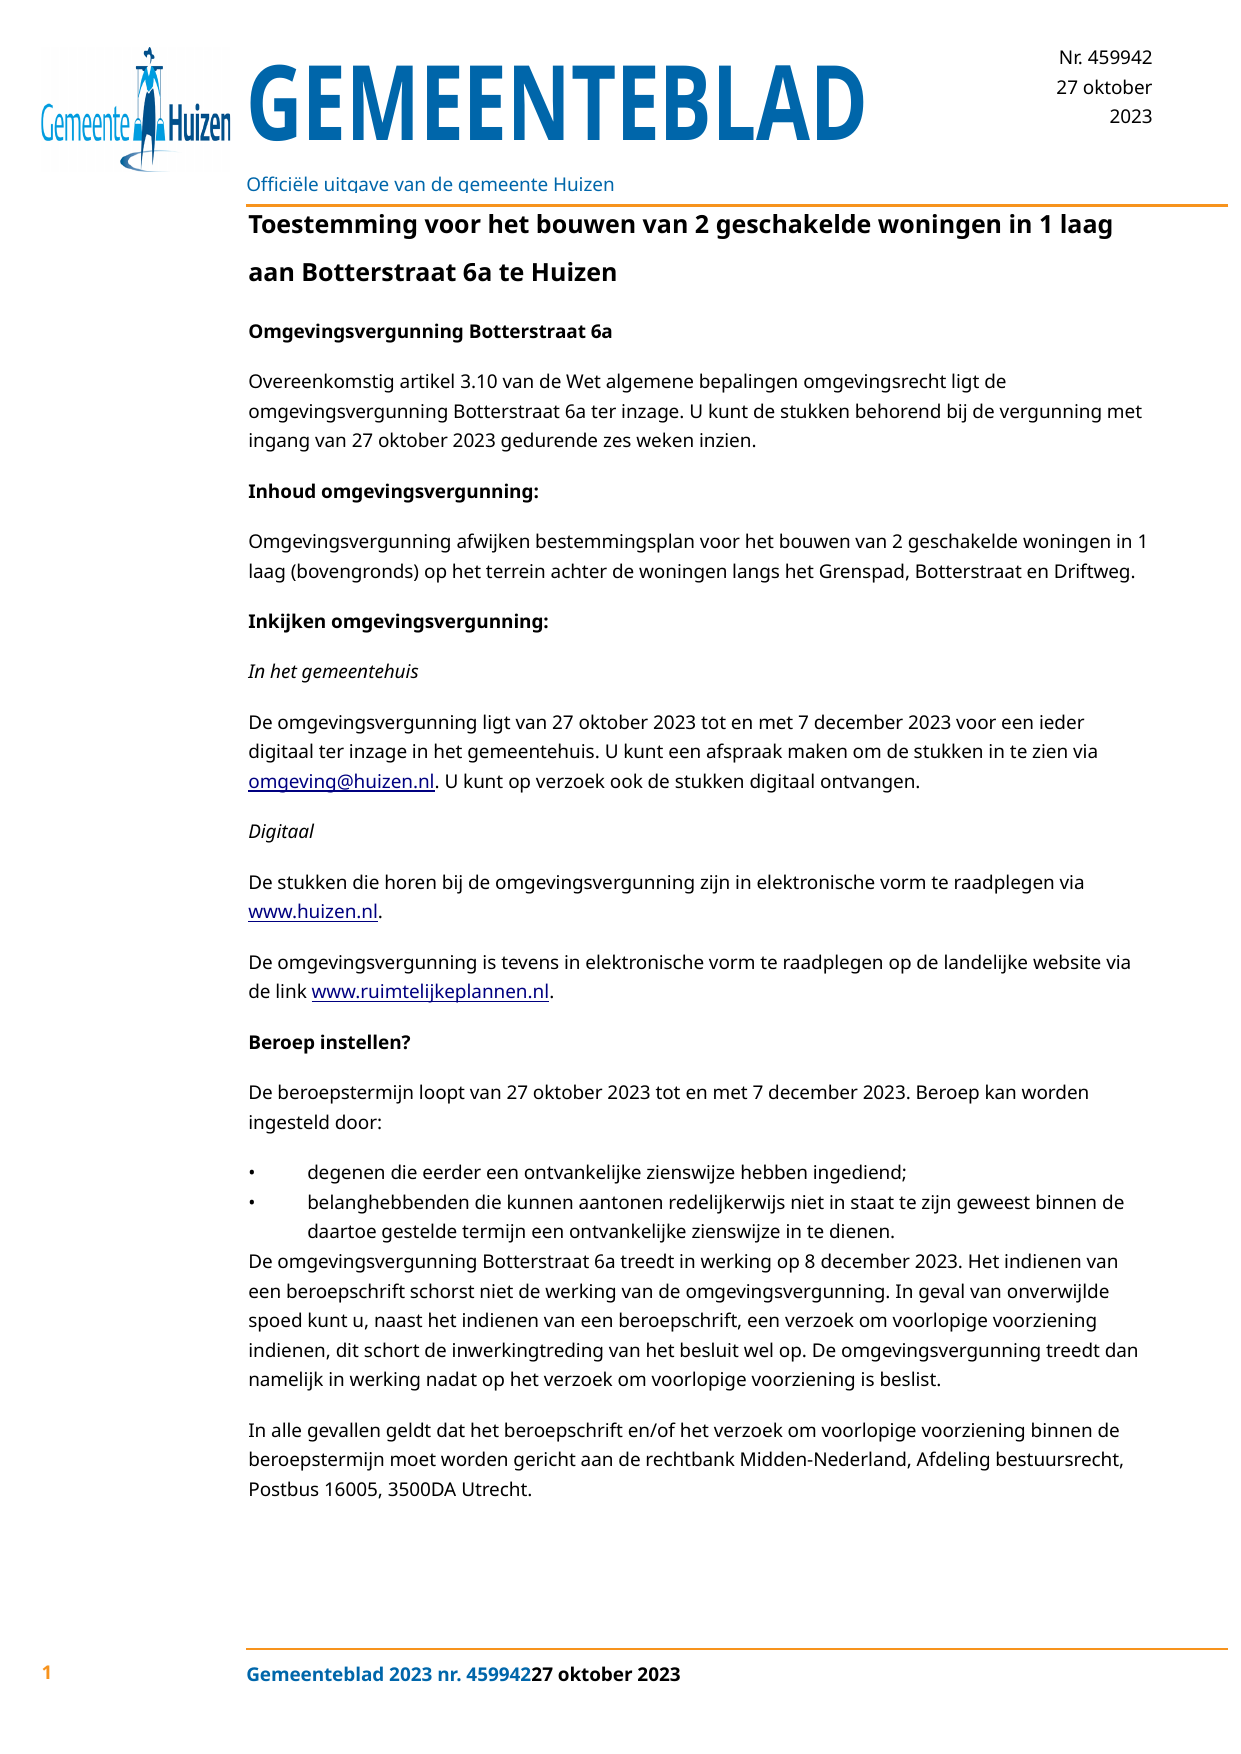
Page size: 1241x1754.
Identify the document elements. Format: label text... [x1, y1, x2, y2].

text De stukken die horen bij de omgevingsvergunning zijn in elektronische vorm te raadplegen via www.huizen.nl. [248, 869, 1152, 924]
text De beroepstermijn loopt van 27 oktober 2023 tot en met 7 december 2023. Beroep kan worden ingesteld door: [248, 1079, 1152, 1135]
text Inkijken omgevingsvergunning: [248, 608, 1152, 634]
text In alle gevallen geldt dat het beroepschrift en/of het verzoek om voorlopige voorziening binnen de beroepstermijn moet worden gericht aan de rechtbank Midden-Nederland, Afdeling bestuursrecht, Postbus 16005, 3500DA Utrecht. [248, 1417, 1152, 1502]
text De omgevingsvergunning ligt van 27 oktober 2023 tot en met 7 december 2023 voor een ieder digitaal ter inzage in het gemeentehuis. U kunt een afspraak maken om de stukken in te zien via omgeving@huizen.nl. U kunt op verzoek ook de stukken digitaal ontvangen. [248, 709, 1152, 794]
text Beroep instellen? [248, 1029, 1152, 1055]
text In het gemeentehuis [248, 659, 1152, 684]
text Digitaal [248, 819, 1152, 844]
text Overeenkomstig artikel 3.10 van de Wet algemene bepalingen omgevingsrecht ligt de omgevingsvergunning Botterstraat 6a ter inzage. U kunt de stukken behorend bij de vergunning met ingang van 27 oktober 2023 gedurende zes weken inzien. [248, 368, 1152, 453]
text Omgevingsvergunning Botterstraat 6a [248, 318, 1152, 344]
list belanghebbenden die kunnen aantonen redelijkerwijs niet in staat te zijn geweest binnen de daartoe gestelde termijn een ontvankelijke zienswijze in te dienen. [248, 1189, 1152, 1244]
text Inhoud omgevingsvergunning: [248, 478, 1152, 504]
text Toestemming voor het bouwen van 2 geschakelde woningen in 1 laag aan Botterstraat 6a te Huizen [248, 207, 1152, 288]
list degenen die eerder een ontvankelijke zienswijze hebben ingediend; [248, 1159, 1152, 1185]
text De omgevingsvergunning is tevens in elektronische vorm te raadplegen op de landelijke website via de link www.ruimtelijkeplannen.nl. [248, 949, 1152, 1004]
text Omgevingsvergunning afwijken bestemmingsplan voor het bouwen van 2 geschakelde woningen in 1 laag (bovengronds) op het terrein achter de woningen langs het Grenspad, Botterstraat en Driftweg. [248, 528, 1152, 584]
text De omgevingsvergunning Botterstraat 6a treedt in werking op 8 december 2023. Het indienen van een beroepschrift schorst niet de werking van de omgevingsvergunning. In geval van onverwijlde spoed kunt u, naast het indienen van een beroepschrift, een verzoek om voorlopige voorziening indienen, dit schort de inwerkingtreding van het besluit wel op. De omgevingsvergunning treedt dan namelijk in werking nadat op het verzoek om voorlopige voorziening is beslist. [248, 1248, 1152, 1392]
picture [41, 47, 231, 172]
